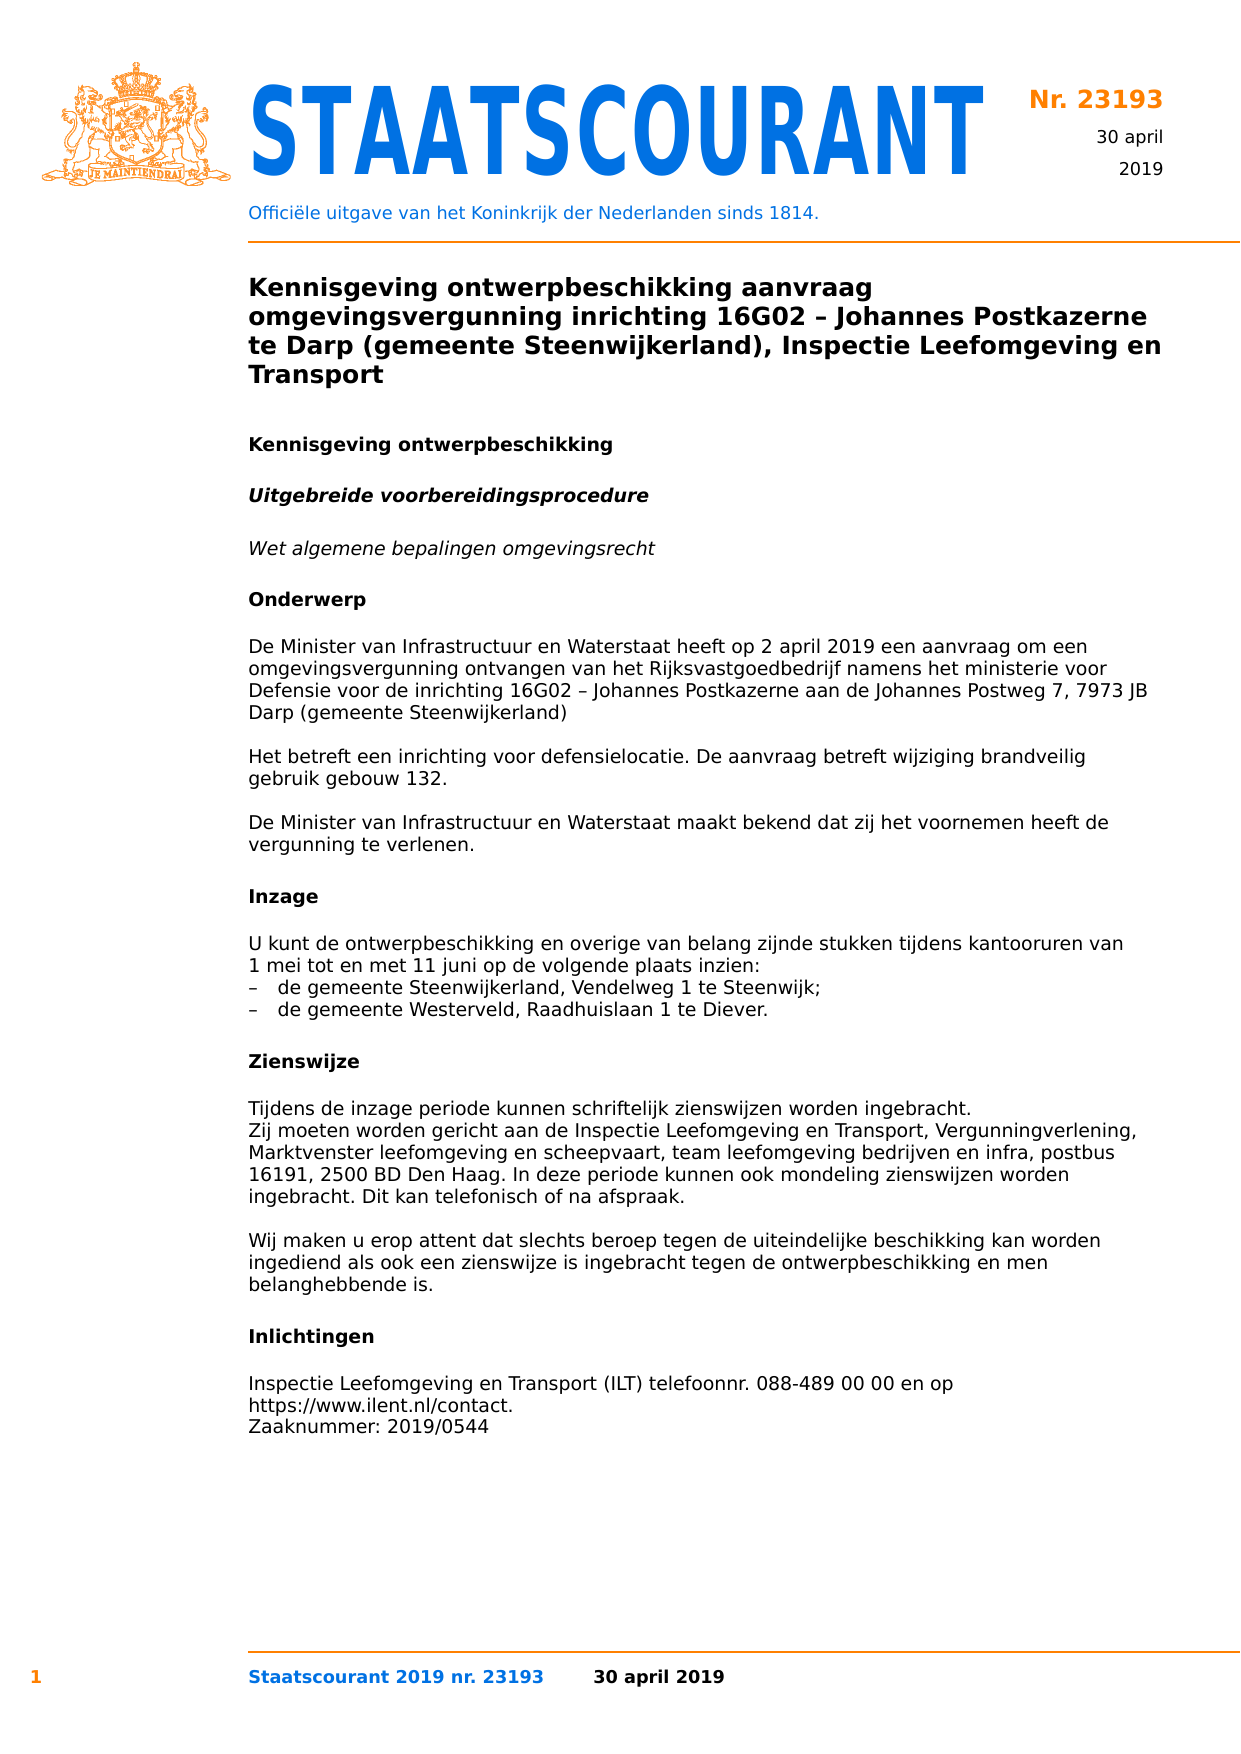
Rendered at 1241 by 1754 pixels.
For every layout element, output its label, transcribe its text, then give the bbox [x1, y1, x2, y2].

text Zij moeten worden gericht aan de Inspectie Leefomgeving en Transport, Vergunningverlening, Marktvenster leefomgeving en scheepvaart, team leefomgeving bedrijven en infra, postbus 16191, 2500 BD Den Haag. In deze periode kunnen ook mondeling zienswijzen worden ingebracht. Dit kan telefonisch of na afspraak. [248, 1120, 1163, 1208]
text – de gemeente Westerveld, Raadhuislaan 1 te Diever. [248, 999, 1163, 1021]
text U kunt de ontwerpbeschikking en overige van belang zijnde stukken tijdens kantooruren van 1 mei tot en met 11 juni op de volgende plaats inzien: [248, 933, 1163, 977]
table_header Nr. 23193 [998, 62, 1240, 121]
text Tijdens de inzage periode kunnen schriftelijk zienswijzen worden ingebracht. [248, 1098, 1163, 1120]
subtitle Kennisgeving ontwerpbeschikking [248, 433, 1163, 455]
text De Minister van Infrastructuur en Waterstaat heeft op 2 april 2019 een aanvraag om een omgevingsvergunning ontvangen van het Rijksvastgoedbedrijf namens het ministerie voor Defensie voor de inrichting 16G02 – Johannes Postkazerne aan de Johannes Postweg 7, 7973 JB Darp (gemeente Steenwijkerland) [248, 636, 1163, 724]
table_header [25, 62, 248, 241]
subtitle Inzage [248, 886, 1163, 908]
subtitle Onderwerp [248, 589, 1163, 611]
table_cell 30 april [998, 121, 1240, 153]
subtitle Uitgebreide voorbereidingsprocedure [248, 485, 1163, 507]
subtitle Zienswijze [248, 1051, 1163, 1073]
text Wij maken u erop attent dat slechts beroep tegen de uiteindelijke beschikking kan worden ingediend als ook een zienswijze is ingebracht tegen de ontwerpbeschikking en men belanghebbende is. [248, 1229, 1163, 1296]
text – de gemeente Steenwijkerland, Vendelweg 1 te Steenwijk; [248, 977, 1163, 999]
table_cell 2019 [998, 153, 1240, 203]
text Zaaknummer: 2019/0544 [248, 1416, 1163, 1438]
subtitle Inlichtingen [248, 1326, 1163, 1347]
subtitle Kennisgeving ontwerpbeschikking aanvraag omgevingsvergunning inrichting 16G02 – Johannes Postkazerne te Darp (gemeente Steenwijkerland), Inspectie Leefomgeving en Transport [248, 273, 1163, 390]
subtitle Wet algemene bepalingen omgevingsrecht [248, 537, 1163, 559]
text Inspectie Leefomgeving en Transport (ILT) telefoonnr. 088-489 00 00 en op https://www.ilent.nl/contact. [248, 1372, 1163, 1416]
picture [41, 62, 231, 186]
text De Minister van Infrastructuur en Waterstaat maakt bekend dat zij het voornemen heeft de vergunning te verlenen. [248, 812, 1163, 856]
table_cell Officiële uitgave van het Koninkrijk der Nederlanden sinds 1814. [248, 203, 1240, 241]
table_header STAATSCOURANT [248, 62, 998, 203]
text Het betreft een inrichting voor defensielocatie. De aanvraag betreft wijziging brandveilig gebruik gebouw 132. [248, 746, 1163, 790]
